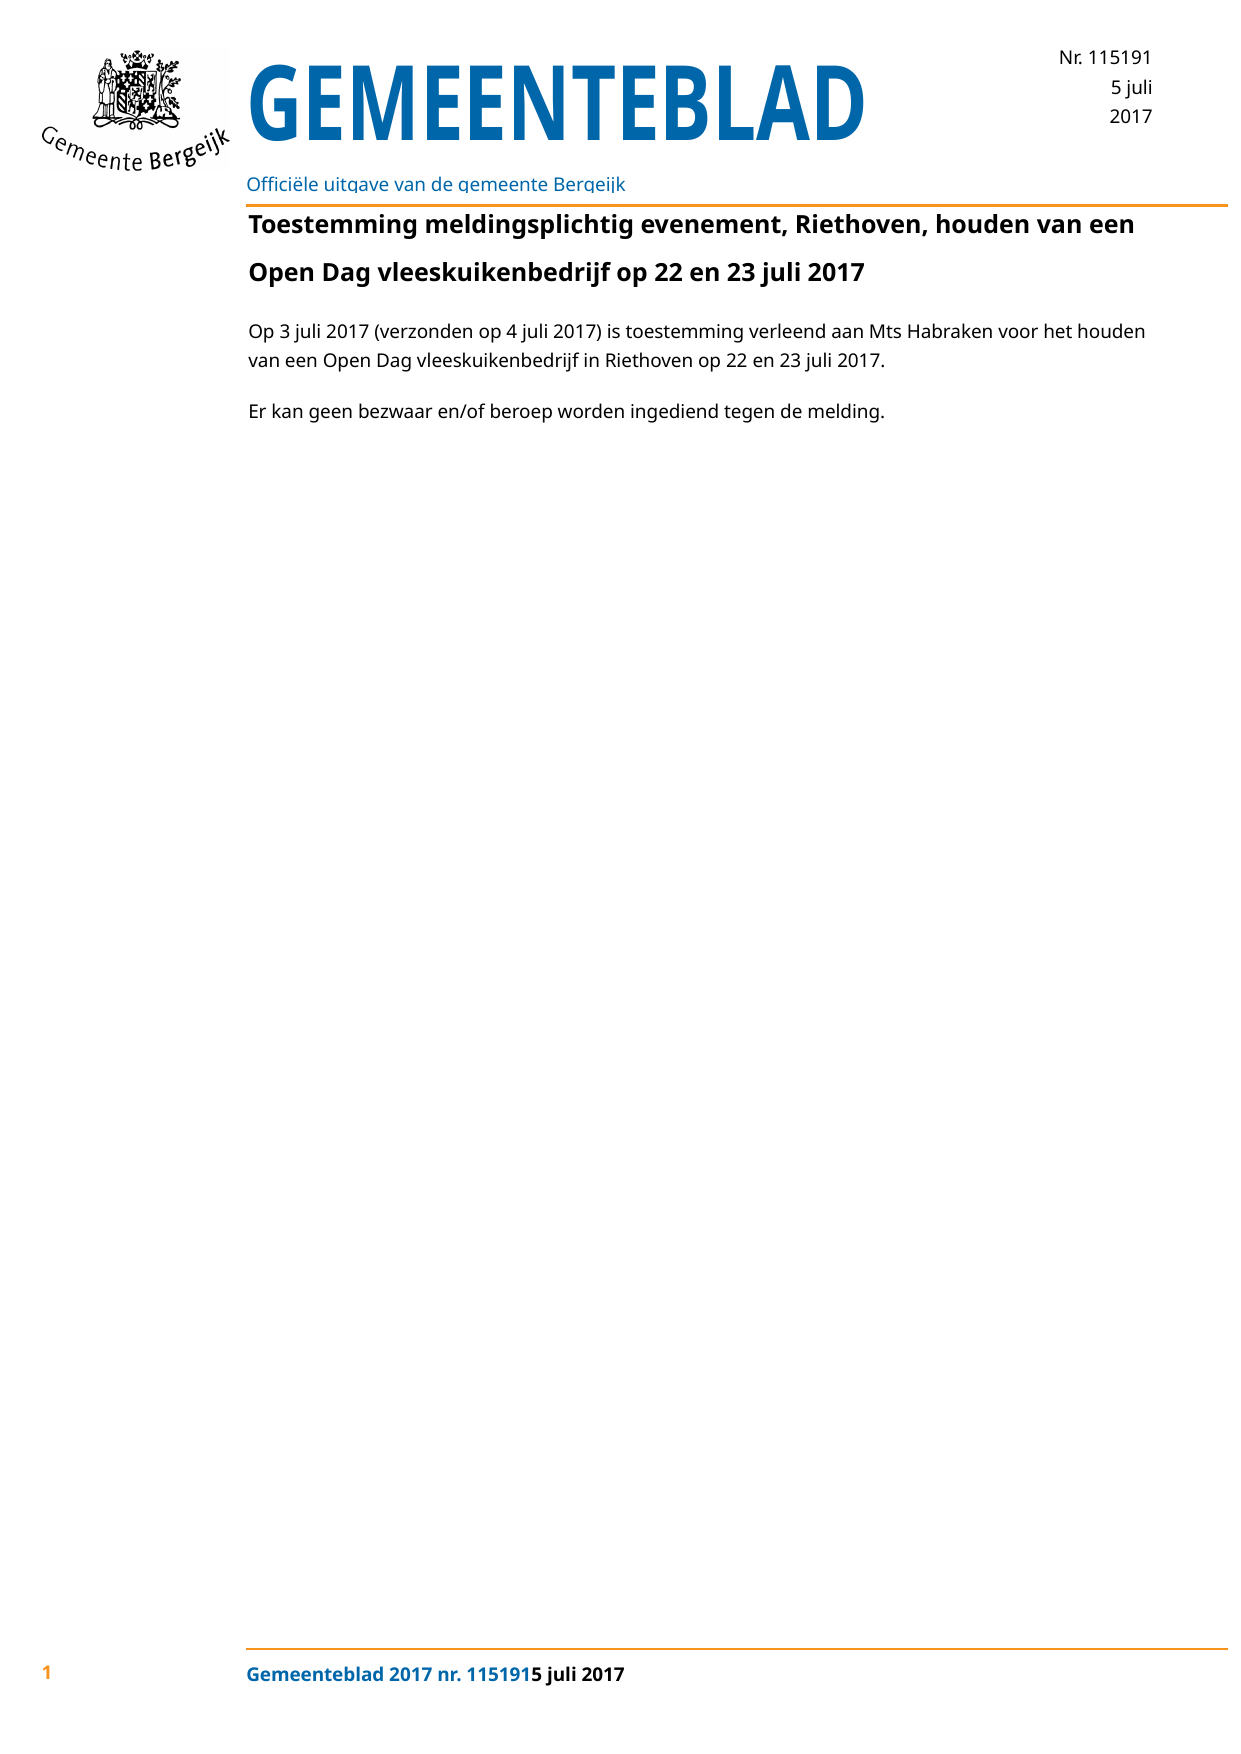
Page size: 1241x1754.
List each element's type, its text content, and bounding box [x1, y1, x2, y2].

text Er kan geen bezwaar en/of beroep worden ingediend tegen de melding. [248, 398, 1152, 424]
text Op 3 juli 2017 (verzonden op 4 juli 2017) is toestemming verleend aan Mts Habraken voor het houden van een Open Dag vleeskuikenbedrijf in Riethoven op 22 en 23 juli 2017. [248, 318, 1152, 373]
picture [41, 47, 231, 172]
text Toestemming meldingsplichtig evenement, Riethoven, houden van een Open Dag vleeskuikenbedrijf op 22 en 23 juli 2017 [248, 207, 1152, 288]
